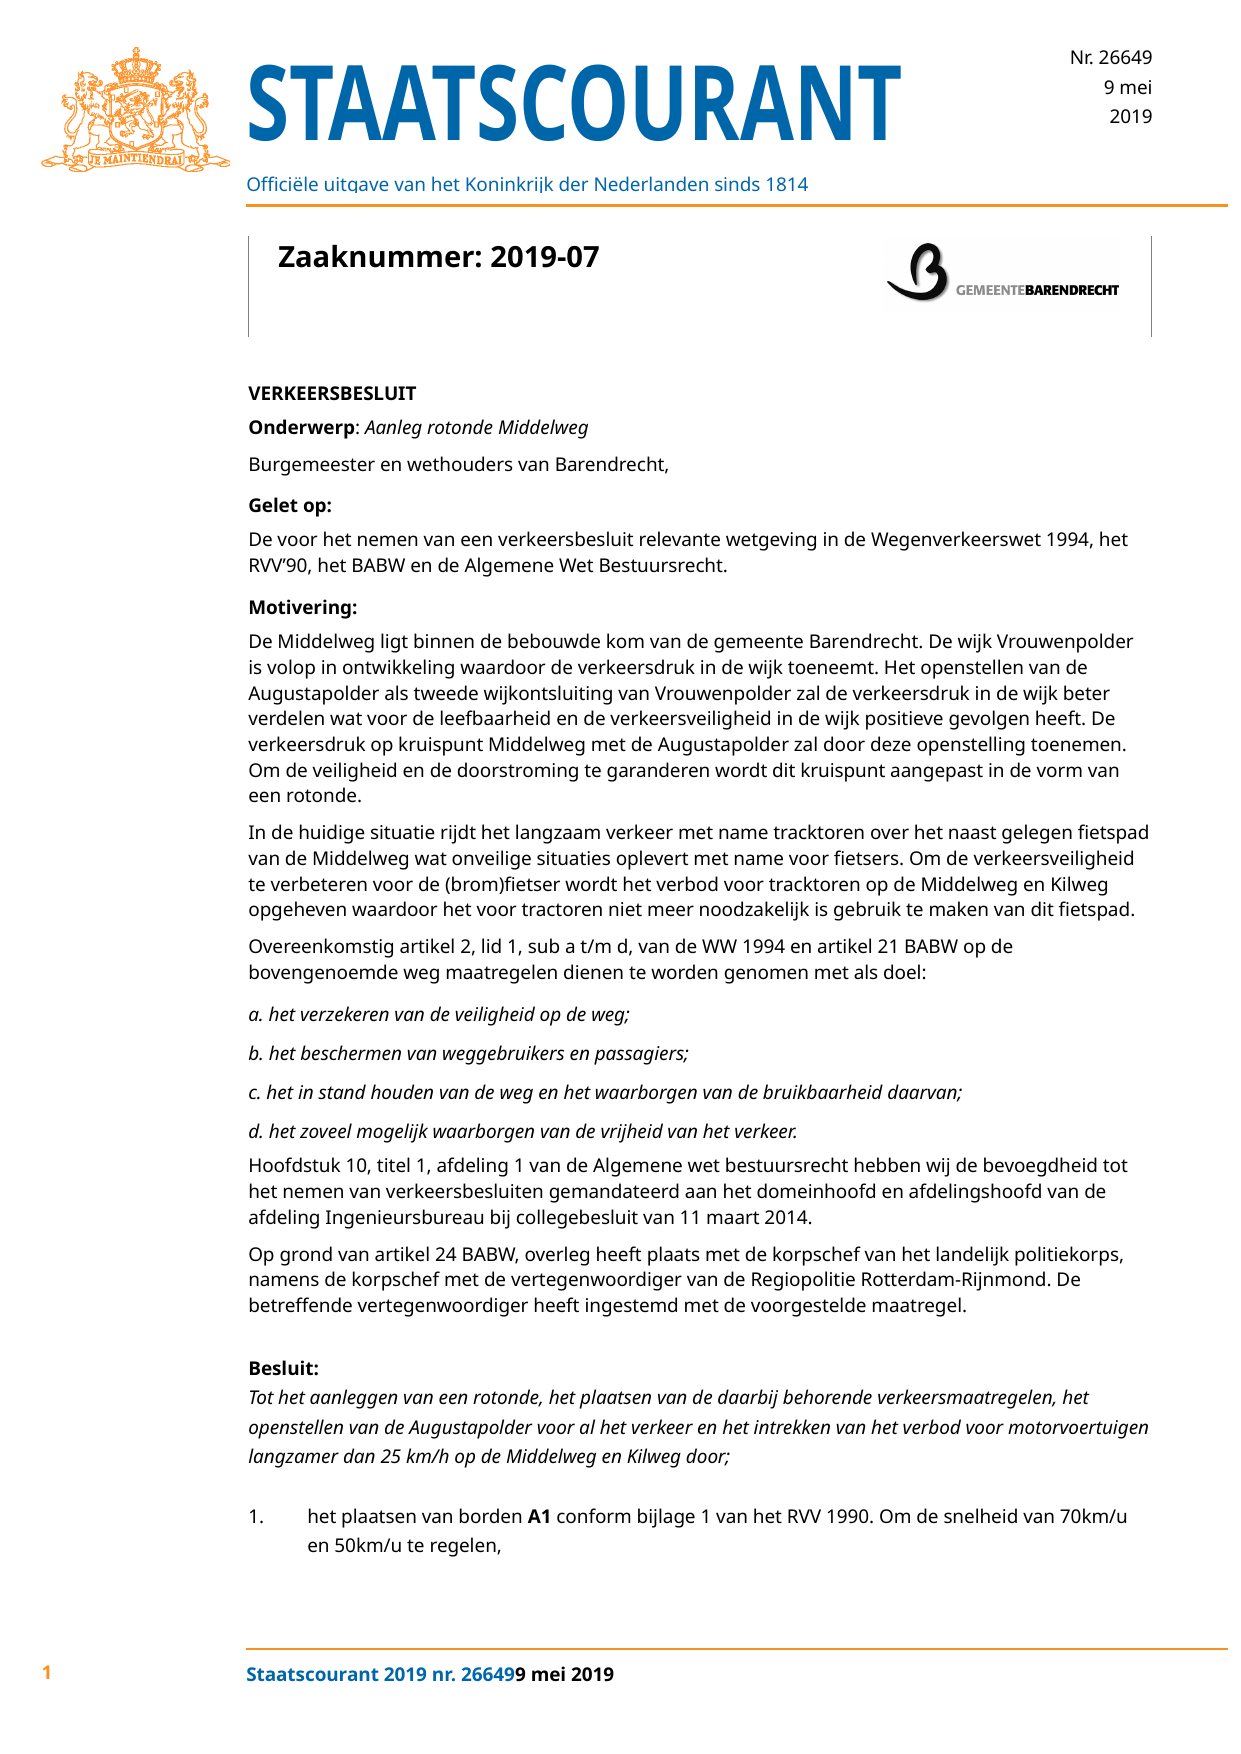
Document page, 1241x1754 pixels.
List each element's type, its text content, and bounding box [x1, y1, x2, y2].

text In de huidige situatie rijdt het langzaam verkeer met name tracktoren over het naast gelegen fietspad van de Middelweg wat onveilige situaties oplevert met name voor fietsers. Om de verkeersveiligheid te verbeteren voor de (brom)fietser wordt het verbod voor tracktoren op de Middelweg en Kilweg opgeheven waardoor het voor tractoren niet meer noodzakelijk is gebruik te maken van dit fietspad. [248, 819, 1152, 922]
text Besluit: [248, 1355, 1152, 1381]
text a. het verzekeren van de veiligheid op de weg; [248, 1001, 1152, 1027]
text d. het zoveel mogelijk waarborgen van de vrijheid van het verkeer. [248, 1119, 1152, 1144]
table_header Zaaknummer: 2019-07 [249, 236, 850, 337]
text VERKEERSBESLUIT [248, 380, 1152, 406]
list het plaatsen van borden A1 conform bijlage 1 van het RVV 1990. Om de snelheid van 70km/u en 50km/u te regelen, [248, 1503, 1152, 1558]
picture [41, 47, 231, 172]
text Overeenkomstig artikel 2, lid 1, sub a t/m d, van de WW 1994 en artikel 21 BABW op de bovengenoemde weg maatregelen dienen te worden genomen met als doel: [248, 933, 1152, 985]
text c. het in stand houden van de weg en het waarborgen van de bruikbaarheid daarvan; [248, 1079, 1152, 1105]
text Tot het aanleggen van een rotonde, het plaatsen van de daarbij behorende verkeersmaatregelen, het openstellen van de Augustapolder voor al het verkeer en het intrekken van het verbod voor motorvoertuigen langzamer dan 25 km/h op de Middelweg en Kilweg door; [248, 1384, 1152, 1469]
text Motivering: [248, 594, 1152, 620]
text Gelet op: [248, 493, 1152, 518]
picture [882, 236, 1119, 312]
text De voor het nemen van een verkeersbesluit relevante wetgeving in de Wegenverkeerswet 1994, het RVV’90, het BABW en de Algemene Wet Bestuursrecht. [248, 527, 1152, 578]
text Hoofdstuk 10, titel 1, afdeling 1 van de Algemene wet bestuursrecht hebben wij de bevoegdheid tot het nemen van verkeersbesluiten gemandateerd aan het domeinhoofd en afdelingshoofd van de afdeling Ingenieursbureau bij collegebesluit van 11 maart 2014. [248, 1153, 1152, 1230]
table_header [850, 236, 1151, 337]
text De Middelweg ligt binnen de bebouwde kom van de gemeente Barendrecht. De wijk Vrouwenpolder is volop in ontwikkeling waardoor de verkeersdruk in de wijk toeneemt. Het openstellen van de Augustapolder als tweede wijkontsluiting van Vrouwenpolder zal de verkeersdruk in de wijk beter verdelen wat voor de leefbaarheid en de verkeersveiligheid in de wijk positieve gevolgen heeft. De verkeersdruk op kruispunt Middelweg met de Augustapolder zal door deze openstelling toenemen. Om de veiligheid en de doorstroming te garanderen wordt dit kruispunt aangepast in de vorm van een rotonde. [248, 628, 1152, 808]
text Onderwerp: Aanleg rotonde Middelweg [248, 414, 1152, 440]
text b. het beschermen van weggebruikers en passagiers; [248, 1040, 1152, 1066]
text Op grond van artikel 24 BABW, overleg heeft plaats met de korpschef van het landelijk politiekorps, namens de korpschef met de vertegenwoordiger van de Regiopolitie Rotterdam-Rijnmond. De betreffende vertegenwoordiger heeft ingestemd met de voorgestelde maatregel. [248, 1241, 1152, 1318]
text Burgemeester en wethouders van Barendrecht, [248, 451, 1152, 476]
